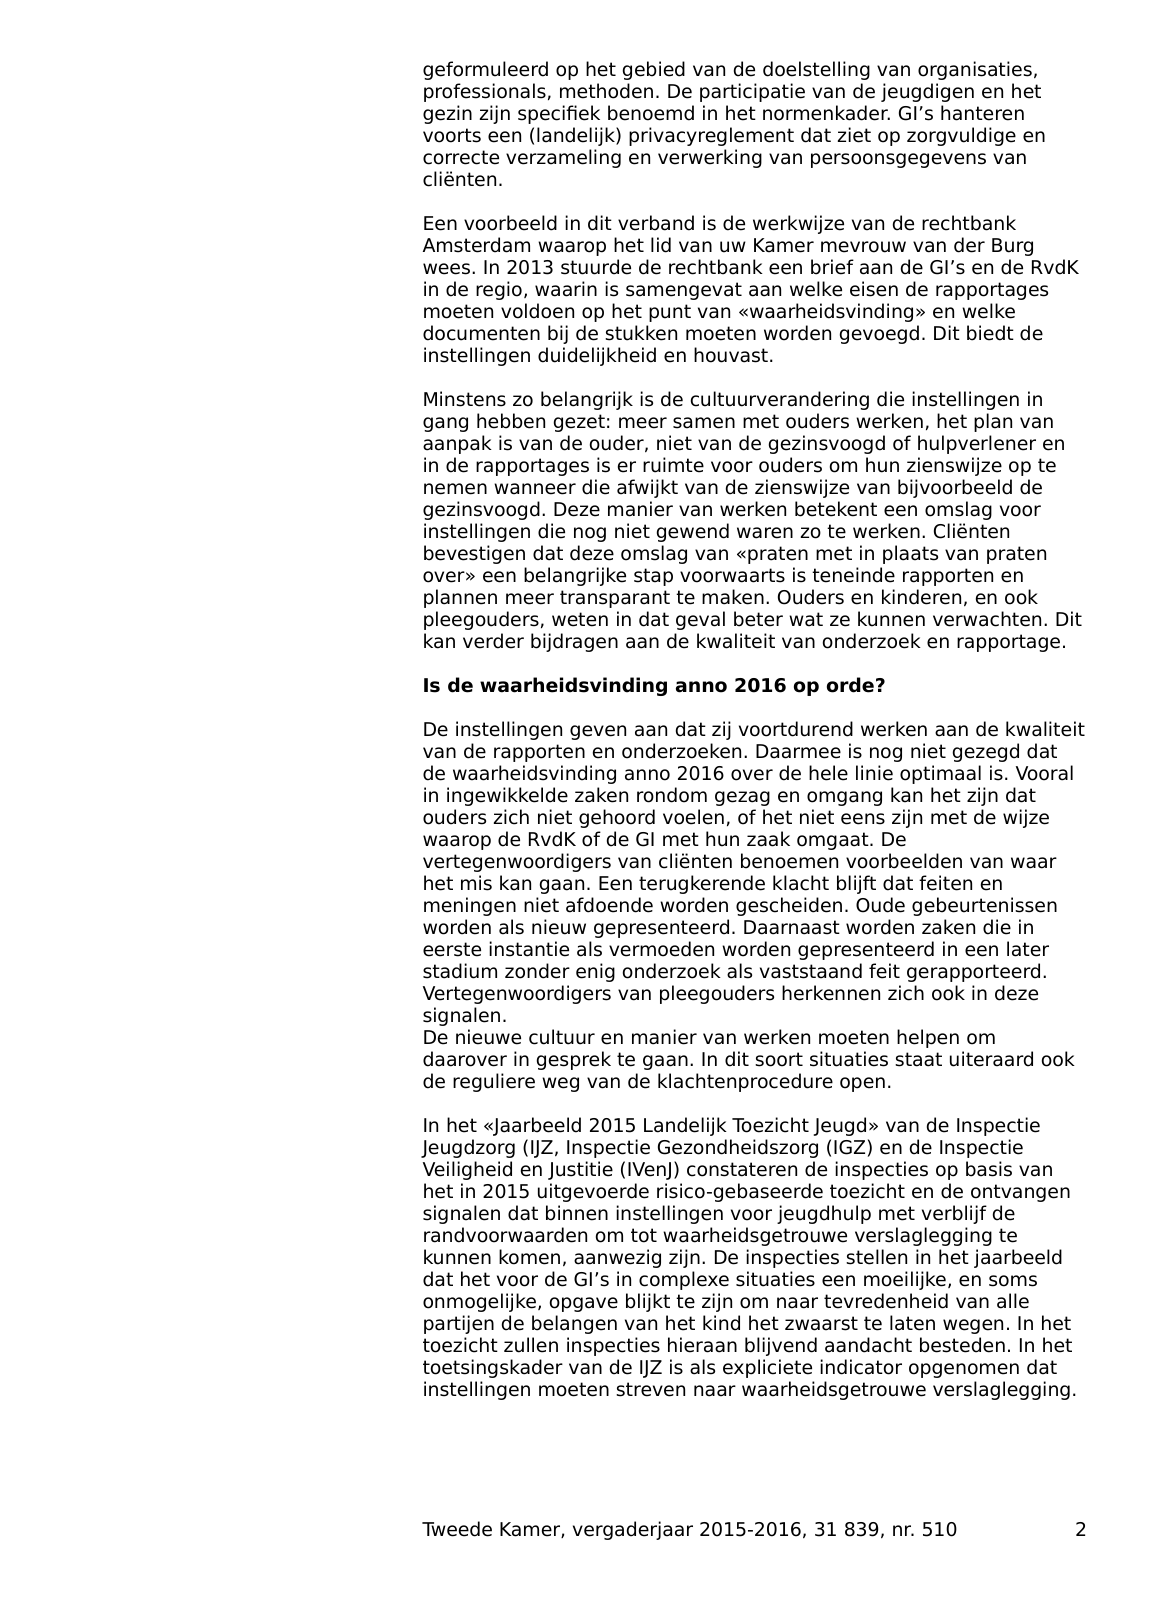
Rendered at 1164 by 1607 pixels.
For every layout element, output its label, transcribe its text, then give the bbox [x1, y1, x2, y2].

text De nieuwe cultuur en manier van werken moeten helpen om daarover in gesprek te gaan. In dit soort situaties staat uiteraard ook de reguliere weg van de klachtenprocedure open. [422, 1027, 1087, 1093]
text Een voorbeeld in dit verband is de werkwijze van de rechtbank Amsterdam waarop het lid van uw Kamer mevrouw van der Burg wees. In 2013 stuurde de rechtbank een brief aan de GI’s en de RvdK in de regio, waarin is samengevat aan welke eisen de rapportages moeten voldoen op het punt van «waarheidsvinding» en welke documenten bij de stukken moeten worden gevoegd. Dit biedt de instellingen duidelijkheid en houvast. [422, 213, 1087, 367]
text Minstens zo belangrijk is de cultuurverandering die instellingen in gang hebben gezet: meer samen met ouders werken, het plan van aanpak is van de ouder, niet van de gezinsvoogd of hulpverlener en in de rapportages is er ruimte voor ouders om hun zienswijze op te nemen wanneer die afwijkt van de zienswijze van bijvoorbeeld de gezinsvoogd. Deze manier van werken betekent een omslag voor instellingen die nog niet gewend waren zo te werken. Cliënten bevestigen dat deze omslag van «praten met in plaats van praten over» een belangrijke stap voorwaarts is teneinde rapporten en plannen meer transparant te maken. Ouders en kinderen, en ook pleegouders, weten in dat geval beter wat ze kunnen verwachten. Dit kan verder bijdragen aan de kwaliteit van onderzoek en rapportage. [422, 389, 1087, 653]
text In het «Jaarbeeld 2015 Landelijk Toezicht Jeugd» van de Inspectie Jeugdzorg (IJZ, Inspectie Gezondheidszorg (IGZ) en de Inspectie Veiligheid en Justitie (IVenJ) constateren de inspecties op basis van het in 2015 uitgevoerde risico-gebaseerde toezicht en de ontvangen signalen dat binnen instellingen voor jeugdhulp met verblijf de randvoorwaarden om tot waarheidsgetrouwe verslaglegging te kunnen komen, aanwezig zijn. De inspecties stellen in het jaarbeeld dat het voor de GI’s in complexe situaties een moeilijke, en soms onmogelijke, opgave blijkt te zijn om naar tevredenheid van alle partijen de belangen van het kind het zwaarst te laten wegen. In het toezicht zullen inspecties hieraan blijvend aandacht besteden. In het toetsingskader van de IJZ is als expliciete indicator opgenomen dat instellingen moeten streven naar waarheidsgetrouwe verslaglegging. [422, 1115, 1087, 1401]
text geformuleerd op het gebied van de doelstelling van organisaties, professionals, methoden. De participatie van de jeugdigen en het gezin zijn specifiek benoemd in het normenkader. GI’s hanteren voorts een (landelijk) privacyreglement dat ziet op zorgvuldige en correcte verzameling en verwerking van persoonsgegevens van cliënten. [422, 59, 1087, 191]
text De instellingen geven aan dat zij voortdurend werken aan de kwaliteit van de rapporten en onderzoeken. Daarmee is nog niet gezegd dat de waarheidsvinding anno 2016 over de hele linie optimaal is. Vooral in ingewikkelde zaken rondom gezag en omgang kan het zijn dat ouders zich niet gehoord voelen, of het niet eens zijn met de wijze waarop de RvdK of de GI met hun zaak omgaat. De vertegenwoordigers van cliënten benoemen voorbeelden van waar het mis kan gaan. Een terugkerende klacht blijft dat feiten en meningen niet afdoende worden gescheiden. Oude gebeurtenissen worden als nieuw gepresenteerd. Daarnaast worden zaken die in eerste instantie als vermoeden worden gepresenteerd in een later stadium zonder enig onderzoek als vaststaand feit gerapporteerd. Vertegenwoordigers van pleegouders herkennen zich ook in deze signalen. [422, 719, 1087, 1027]
subtitle Is de waarheidsvinding anno 2016 op orde? [422, 675, 1087, 697]
